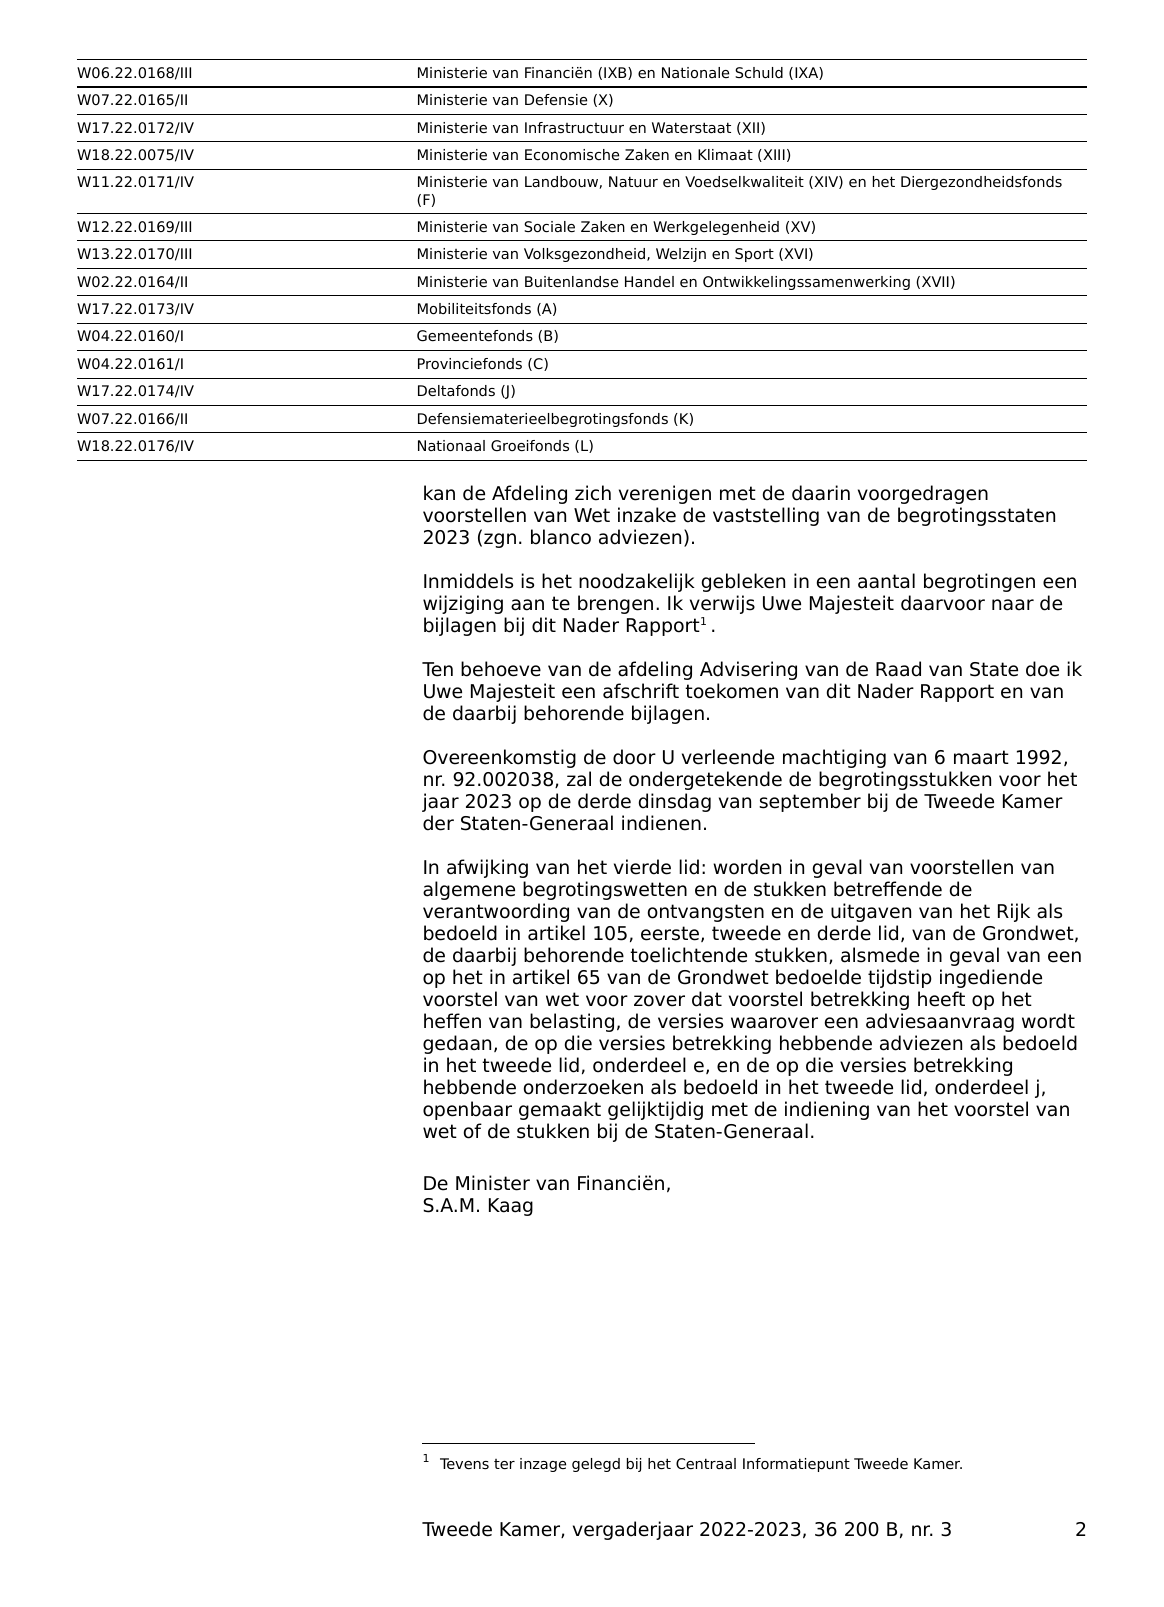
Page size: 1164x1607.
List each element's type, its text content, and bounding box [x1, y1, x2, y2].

table_cell W02.22.0164/II [77, 269, 410, 295]
table_cell Mobiliteitsfonds (A) [410, 296, 1087, 323]
table_cell Gemeentefonds (B) [410, 324, 1087, 350]
text Tevens ter inzage gelegd bij het Centraal Informatiepunt Tweede Kamer. [422, 1452, 1087, 1474]
table_cell W13.22.0170/III [77, 241, 410, 268]
table_cell Ministerie van Financiën (IXB) en Nationale Schuld (IXA) [410, 60, 1087, 86]
table_cell Ministerie van Sociale Zaken en Werkgelegenheid (XV) [410, 214, 1087, 240]
text Ten behoeve van de afdeling Advisering van de Raad van State doe ik Uwe Majesteit een afschrift toekomen van dit Nader Rapport en van de daarbij behorende bijlagen. [422, 659, 1087, 725]
text kan de Afdeling zich verenigen met de daarin voorgedragen voorstellen van Wet inzake de vaststelling van de begrotingsstaten 2023 (zgn. blanco adviezen). [422, 483, 1087, 549]
table_cell W04.22.0161/I [77, 351, 410, 377]
table_cell Ministerie van Landbouw, Natuur en Voedselkwaliteit (XIV) en het Diergezondheidsfonds (F) [410, 170, 1087, 213]
table_cell W17.22.0173/IV [77, 296, 410, 323]
text De Minister van Financiën, S.A.M. Kaag [422, 1173, 1087, 1217]
table_cell W17.22.0174/IV [77, 379, 410, 405]
table_cell W17.22.0172/IV [77, 115, 410, 141]
table_cell W11.22.0171/IV [77, 170, 410, 213]
table_cell Ministerie van Defensie (X) [410, 88, 1087, 114]
table_cell Ministerie van Volksgezondheid, Welzijn en Sport (XVI) [410, 241, 1087, 268]
table_cell Nationaal Groeifonds (L) [410, 433, 1087, 459]
table_cell Deltafonds (J) [410, 379, 1087, 405]
table_cell W12.22.0169/III [77, 214, 410, 240]
table_cell W18.22.0075/IV [77, 142, 410, 169]
table_cell W06.22.0168/III [77, 60, 410, 86]
table_cell Defensiematerieelbegrotingsfonds (K) [410, 406, 1087, 432]
text Overeenkomstig de door U verleende machtiging van 6 maart 1992, nr. 92.002038, zal de ondergetekende de begrotingsstukken voor het jaar 2023 op de derde dinsdag van september bij de Tweede Kamer der Staten-Generaal indienen. [422, 747, 1087, 835]
table_cell Ministerie van Economische Zaken en Klimaat (XIII) [410, 142, 1087, 169]
text In afwijking van het vierde lid: worden in geval van voorstellen van algemene begrotingswetten en de stukken betreffende de verantwoording van de ontvangsten en de uitgaven van het Rijk als bedoeld in artikel 105, eerste, tweede en derde lid, van de Grondwet, de daarbij behorende toelichtende stukken, alsmede in geval van een op het in artikel 65 van de Grondwet bedoelde tijdstip ingediende voorstel van wet voor zover dat voorstel betrekking heeft op het heffen van belasting, de versies waarover een adviesaanvraag wordt gedaan, de op die versies betrekking hebbende adviezen als bedoeld in het tweede lid, onderdeel e, en de op die versies betrekking hebbende onderzoeken als bedoeld in het tweede lid, onderdeel j, openbaar gemaakt gelijktijdig met de indiening van het voorstel van wet of de stukken bij de Staten-Generaal. [422, 857, 1087, 1143]
table_cell Provinciefonds (C) [410, 351, 1087, 377]
table_cell W07.22.0165/II [77, 88, 410, 114]
text Inmiddels is het noodzakelijk gebleken in een aantal begrotingen een wijziging aan te brengen. Ik verwijs Uwe Majesteit daarvoor naar de bijlagen bij dit Nader Rapport. [422, 571, 1087, 637]
table_cell W18.22.0176/IV [77, 433, 410, 459]
table_cell Ministerie van Infrastructuur en Waterstaat (XII) [410, 115, 1087, 141]
table_cell W04.22.0160/I [77, 324, 410, 350]
table_cell W07.22.0166/II [77, 406, 410, 432]
table_cell Ministerie van Buitenlandse Handel en Ontwikkelingssamenwerking (XVII) [410, 269, 1087, 295]
